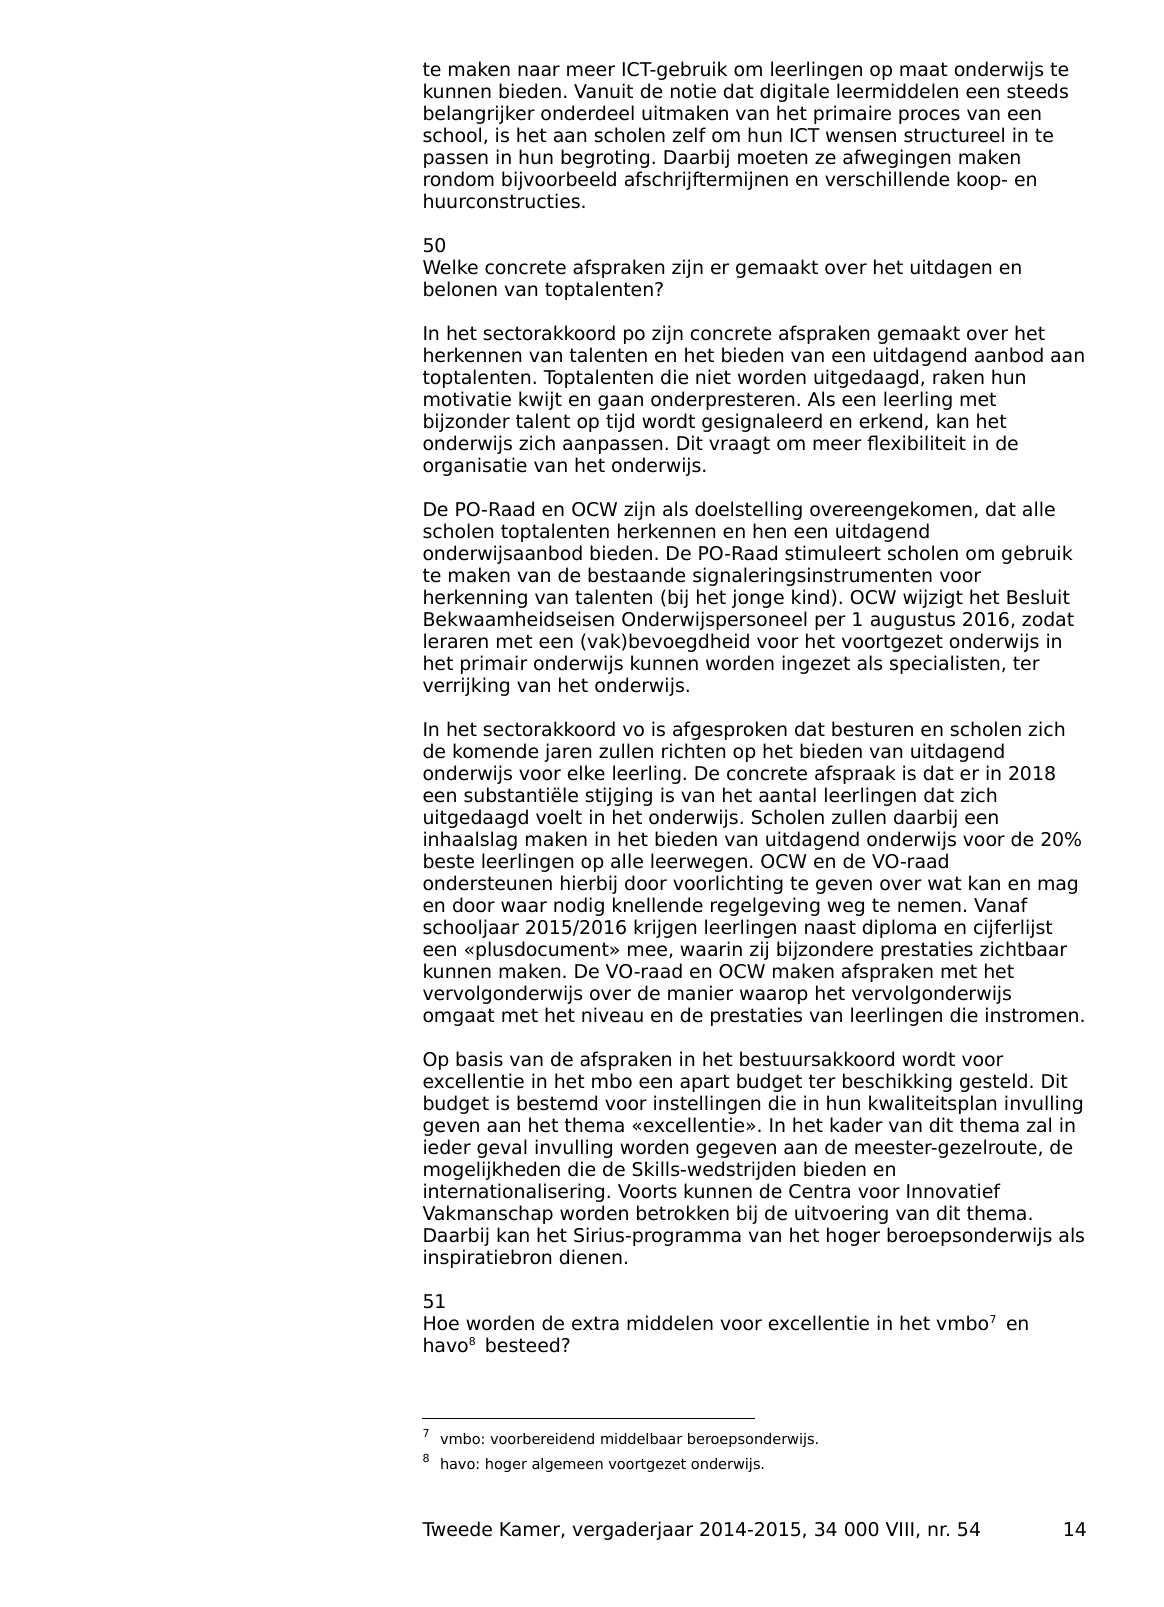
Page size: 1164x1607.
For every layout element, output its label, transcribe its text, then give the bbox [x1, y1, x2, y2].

text te maken naar meer ICT-gebruik om leerlingen op maat onderwijs te kunnen bieden. Vanuit de notie dat digitale leermiddelen een steeds belangrijker onderdeel uitmaken van het primaire proces van een school, is het aan scholen zelf om hun ICT wensen structureel in te passen in hun begroting. Daarbij moeten ze afwegingen maken rondom bijvoorbeeld afschrijftermijnen en verschillende koop- en huurconstructies. [422, 59, 1087, 213]
text Hoe worden de extra middelen voor excellentie in het vmbo en havo besteed? [422, 1313, 1087, 1357]
text 50 [422, 235, 1087, 257]
text Welke concrete afspraken zijn er gemaakt over het uitdagen en belonen van toptalenten? [422, 257, 1087, 301]
text havo: hoger algemeen voortgezet onderwijs. [422, 1452, 1087, 1474]
text Op basis van de afspraken in het bestuursakkoord wordt voor excellentie in het mbo een apart budget ter beschikking gesteld. Dit budget is bestemd voor instellingen die in hun kwaliteitsplan invulling geven aan het thema «excellentie». In het kader van dit thema zal in ieder geval invulling worden gegeven aan de meester-gezelroute, de mogelijkheden die de Skills-wedstrijden bieden en internationalisering. Voorts kunnen de Centra voor Innovatief Vakmanschap worden betrokken bij de uitvoering van dit thema. Daarbij kan het Sirius-programma van het hoger beroepsonderwijs als inspiratiebron dienen. [422, 1049, 1087, 1269]
text vmbo: voorbereidend middelbaar beroepsonderwijs. [422, 1427, 1087, 1449]
text 51 [422, 1291, 1087, 1313]
text In het sectorakkoord vo is afgesproken dat besturen en scholen zich de komende jaren zullen richten op het bieden van uitdagend onderwijs voor elke leerling. De concrete afspraak is dat er in 2018 een substantiële stijging is van het aantal leerlingen dat zich uitgedaagd voelt in het onderwijs. Scholen zullen daarbij een inhaalslag maken in het bieden van uitdagend onderwijs voor de 20% beste leerlingen op alle leerwegen. OCW en de VO-raad ondersteunen hierbij door voorlichting te geven over wat kan en mag en door waar nodig knellende regelgeving weg te nemen. Vanaf schooljaar 2015/2016 krijgen leerlingen naast diploma en cijferlijst een «plusdocument» mee, waarin zij bijzondere prestaties zichtbaar kunnen maken. De VO-raad en OCW maken afspraken met het vervolgonderwijs over de manier waarop het vervolgonderwijs omgaat met het niveau en de prestaties van leerlingen die instromen. [422, 719, 1087, 1027]
text De PO-Raad en OCW zijn als doelstelling overeengekomen, dat alle scholen toptalenten herkennen en hen een uitdagend onderwijsaanbod bieden. De PO-Raad stimuleert scholen om gebruik te maken van de bestaande signaleringsinstrumenten voor herkenning van talenten (bij het jonge kind). OCW wijzigt het Besluit Bekwaamheidseisen Onderwijspersoneel per 1 augustus 2016, zodat leraren met een (vak)bevoegdheid voor het voortgezet onderwijs in het primair onderwijs kunnen worden ingezet als specialisten, ter verrijking van het onderwijs. [422, 499, 1087, 697]
text In het sectorakkoord po zijn concrete afspraken gemaakt over het herkennen van talenten en het bieden van een uitdagend aanbod aan toptalenten. Toptalenten die niet worden uitgedaagd, raken hun motivatie kwijt en gaan onderpresteren. Als een leerling met bijzonder talent op tijd wordt gesignaleerd en erkend, kan het onderwijs zich aanpassen. Dit vraagt om meer flexibiliteit in de organisatie van het onderwijs. [422, 323, 1087, 477]
